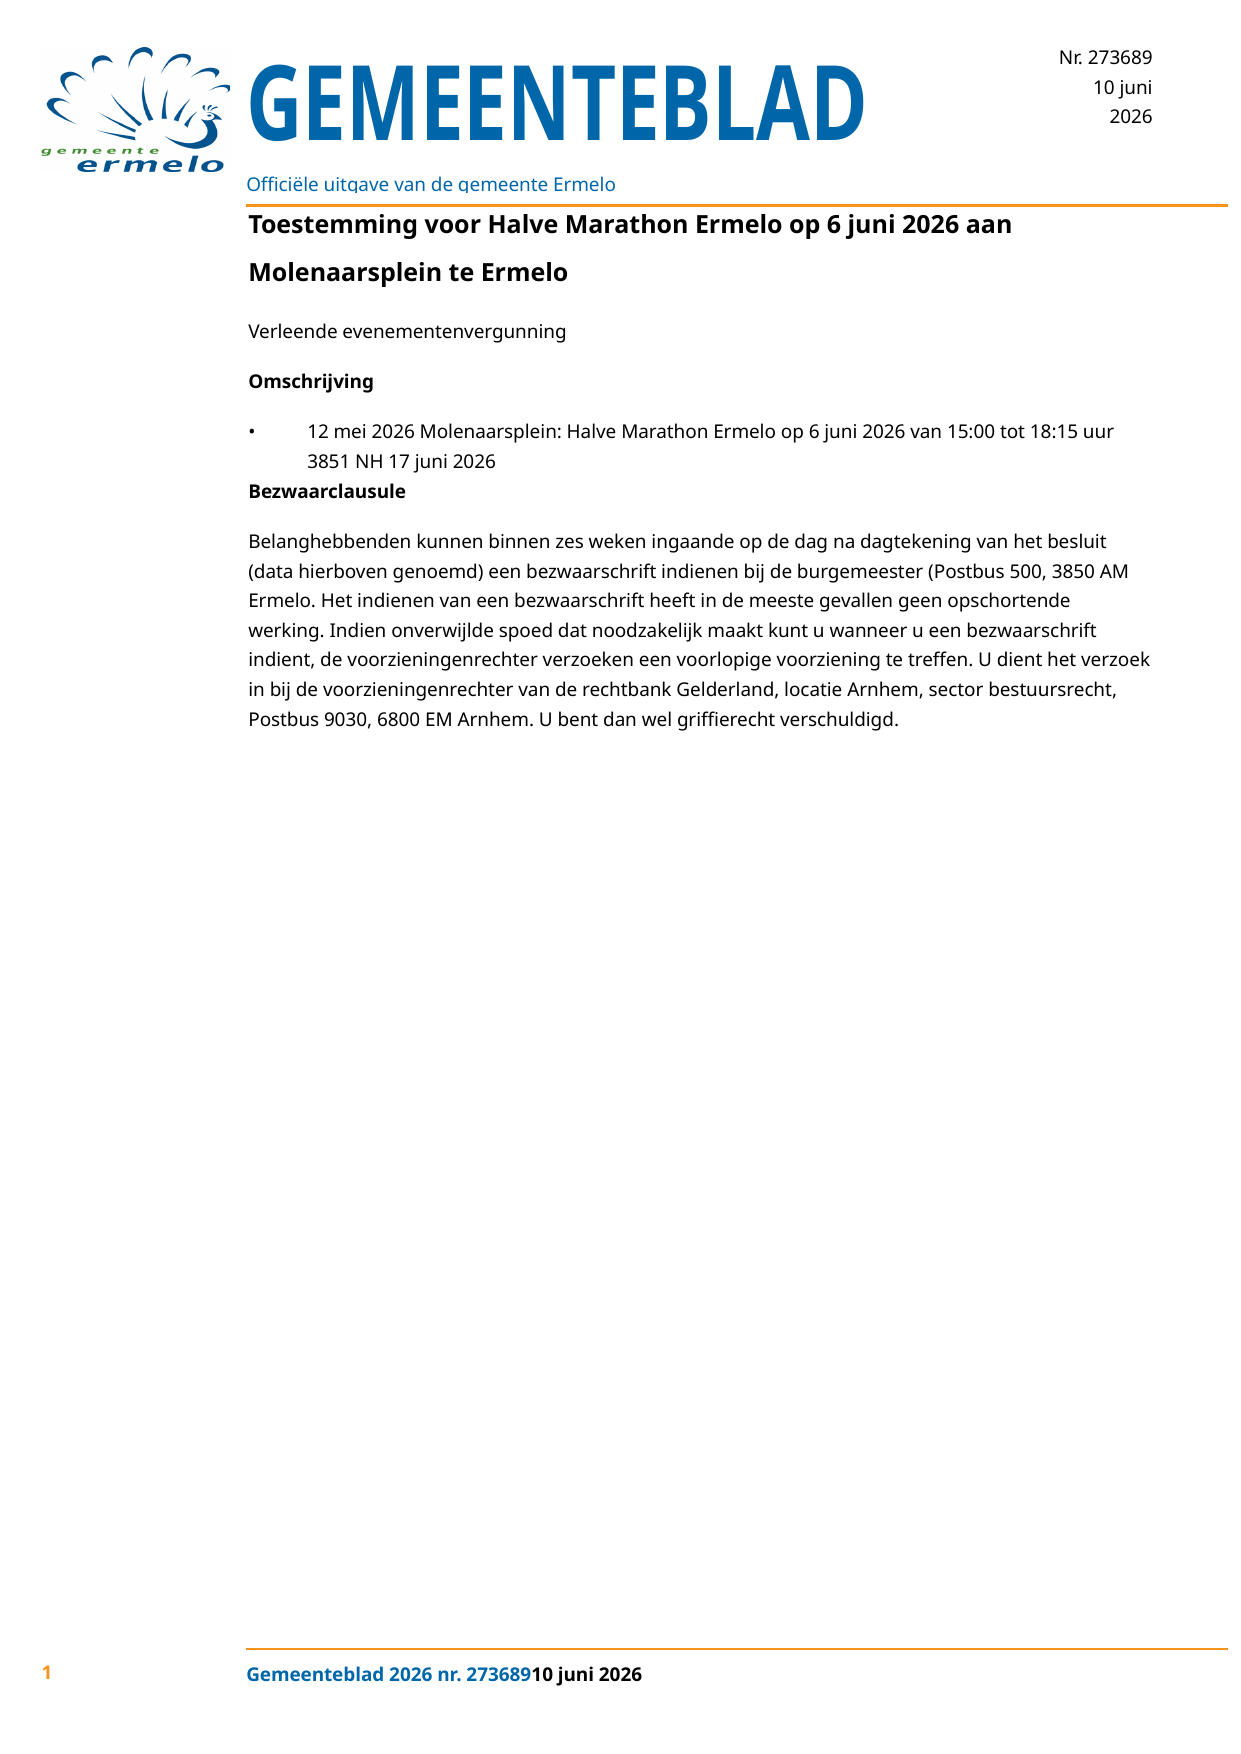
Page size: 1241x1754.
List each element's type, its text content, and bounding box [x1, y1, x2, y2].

text Belanghebbenden kunnen binnen zes weken ingaande op de dag na dagtekening van het besluit (data hierboven genoemd) een bezwaarschrift indienen bij de burgemeester (Postbus 500, 3850 AM Ermelo. Het indienen van een bezwaarschrift heeft in de meeste gevallen geen opschortende werking. Indien onverwijlde spoed dat noodzakelijk maakt kunt u wanneer u een bezwaarschrift indient, de voorzieningenrechter verzoeken een voorlopige voorziening te treffen. U dient het verzoek in bij de voorzieningenrechter van de rechtbank Gelderland, locatie Arnhem, sector bestuursrecht, Postbus 9030, 6800 EM Arnhem. U bent dan wel griffierecht verschuldigd. [248, 528, 1152, 732]
picture [41, 47, 231, 172]
text Omschrijving [248, 368, 1152, 394]
text Toestemming voor Halve Marathon Ermelo op 6 juni 2026 aan Molenaarsplein te Ermelo [248, 207, 1152, 288]
list 12 mei 2026 Molenaarsplein: Halve Marathon Ermelo op 6 juni 2026 van 15:00 tot 18:15 uur 3851 NH 17 juni 2026 [248, 419, 1152, 474]
text Verleende evenementenvergunning [248, 318, 1152, 344]
text Bezwaarclausule [248, 478, 1152, 504]
